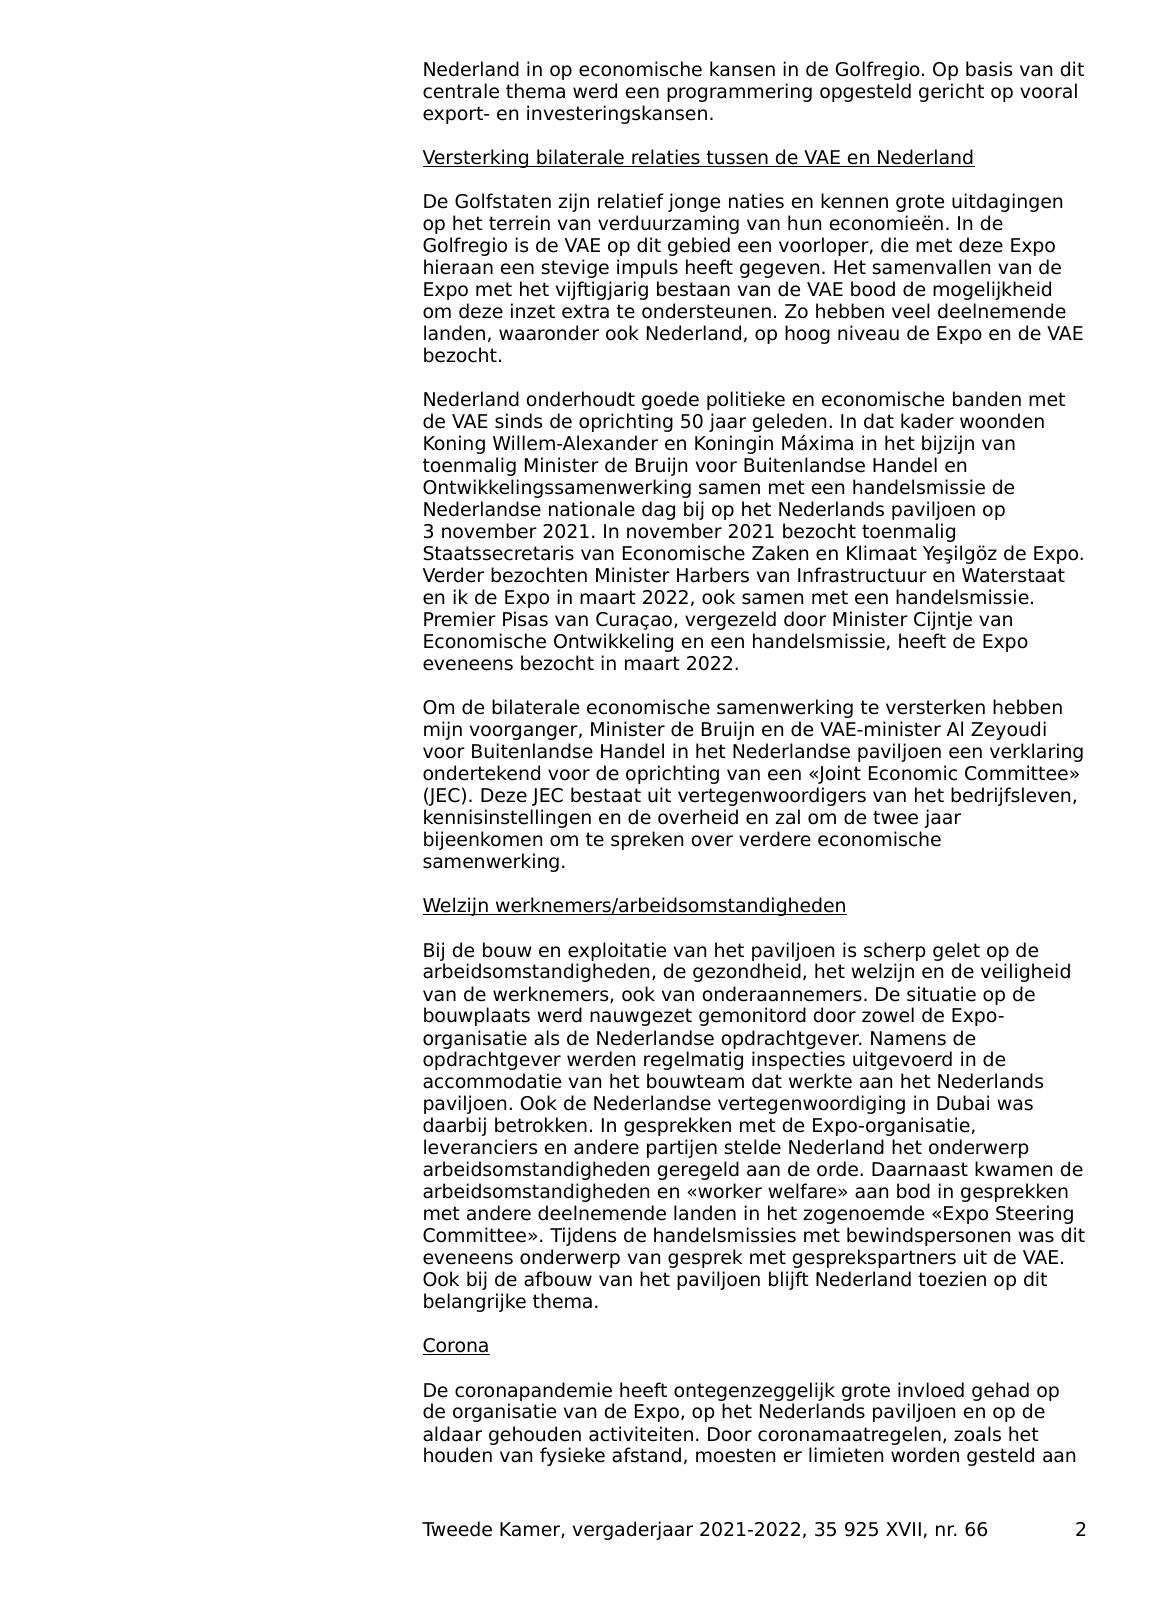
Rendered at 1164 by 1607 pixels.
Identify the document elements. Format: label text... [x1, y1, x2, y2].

subtitle Versterking bilaterale relaties tussen de VAE en Nederland [422, 147, 1087, 169]
subtitle Welzijn werknemers/arbeidsomstandigheden [422, 895, 1087, 917]
text Nederland in op economische kansen in de Golfregio. Op basis van dit centrale thema werd een programmering opgesteld gericht op vooral export- en investeringskansen. [422, 59, 1087, 125]
text Nederland onderhoudt goede politieke en economische banden met de VAE sinds de oprichting 50 jaar geleden. In dat kader woonden Koning Willem-Alexander en Koningin Máxima in het bijzijn van toenmalig Minister de Bruijn voor Buitenlandse Handel en Ontwikkelingssamenwerking samen met een handelsmissie de Nederlandse nationale dag bij op het Nederlands paviljoen op 3 november 2021. In november 2021 bezocht toenmalig Staatssecretaris van Economische Zaken en Klimaat Yeşilgöz de Expo. Verder bezochten Minister Harbers van Infrastructuur en Waterstaat en ik de Expo in maart 2022, ook samen met een handelsmissie. Premier Pisas van Curaçao, vergezeld door Minister Cijntje van Economische Ontwikkeling en een handelsmissie, heeft de Expo eveneens bezocht in maart 2022. [422, 389, 1087, 675]
text Bij de bouw en exploitatie van het paviljoen is scherp gelet op de arbeidsomstandigheden, de gezondheid, het welzijn en de veiligheid van de werknemers, ook van onderaannemers. De situatie op de bouwplaats werd nauwgezet gemonitord door zowel de Expo-organisatie als de Nederlandse opdrachtgever. Namens de opdrachtgever werden regelmatig inspecties uitgevoerd in de accommodatie van het bouwteam dat werkte aan het Nederlands paviljoen. Ook de Nederlandse vertegenwoordiging in Dubai was daarbij betrokken. In gesprekken met de Expo-organisatie, leveranciers en andere partijen stelde Nederland het onderwerp arbeidsomstandigheden geregeld aan de orde. Daarnaast kwamen de arbeidsomstandigheden en «worker welfare» aan bod in gesprekken met andere deelnemende landen in het zogenoemde «Expo Steering Committee». Tijdens de handelsmissies met bewindspersonen was dit eveneens onderwerp van gesprek met gesprekspartners uit de VAE. Ook bij de afbouw van het paviljoen blijft Nederland toezien op dit belangrijke thema. [422, 939, 1087, 1313]
text Om de bilaterale economische samenwerking te versterken hebben mijn voorganger, Minister de Bruijn en de VAE-minister Al Zeyoudi voor Buitenlandse Handel in het Nederlandse paviljoen een verklaring ondertekend voor de oprichting van een «Joint Economic Committee» (JEC). Deze JEC bestaat uit vertegenwoordigers van het bedrijfsleven, kennisinstellingen en de overheid en zal om de twee jaar bijeenkomen om te spreken over verdere economische samenwerking. [422, 697, 1087, 873]
text De coronapandemie heeft ontegenzeggelijk grote invloed gehad op de organisatie van de Expo, op het Nederlands paviljoen en op de aldaar gehouden activiteiten. Door coronamaatregelen, zoals het houden van fysieke afstand, moesten er limieten worden gesteld aan [422, 1379, 1087, 1467]
subtitle Corona [422, 1335, 1087, 1357]
text De Golfstaten zijn relatief jonge naties en kennen grote uitdagingen op het terrein van verduurzaming van hun economieën. In de Golfregio is de VAE op dit gebied een voorloper, die met deze Expo hieraan een stevige impuls heeft gegeven. Het samenvallen van de Expo met het vijftigjarig bestaan van de VAE bood de mogelijkheid om deze inzet extra te ondersteunen. Zo hebben veel deelnemende landen, waaronder ook Nederland, op hoog niveau de Expo en de VAE bezocht. [422, 191, 1087, 367]
